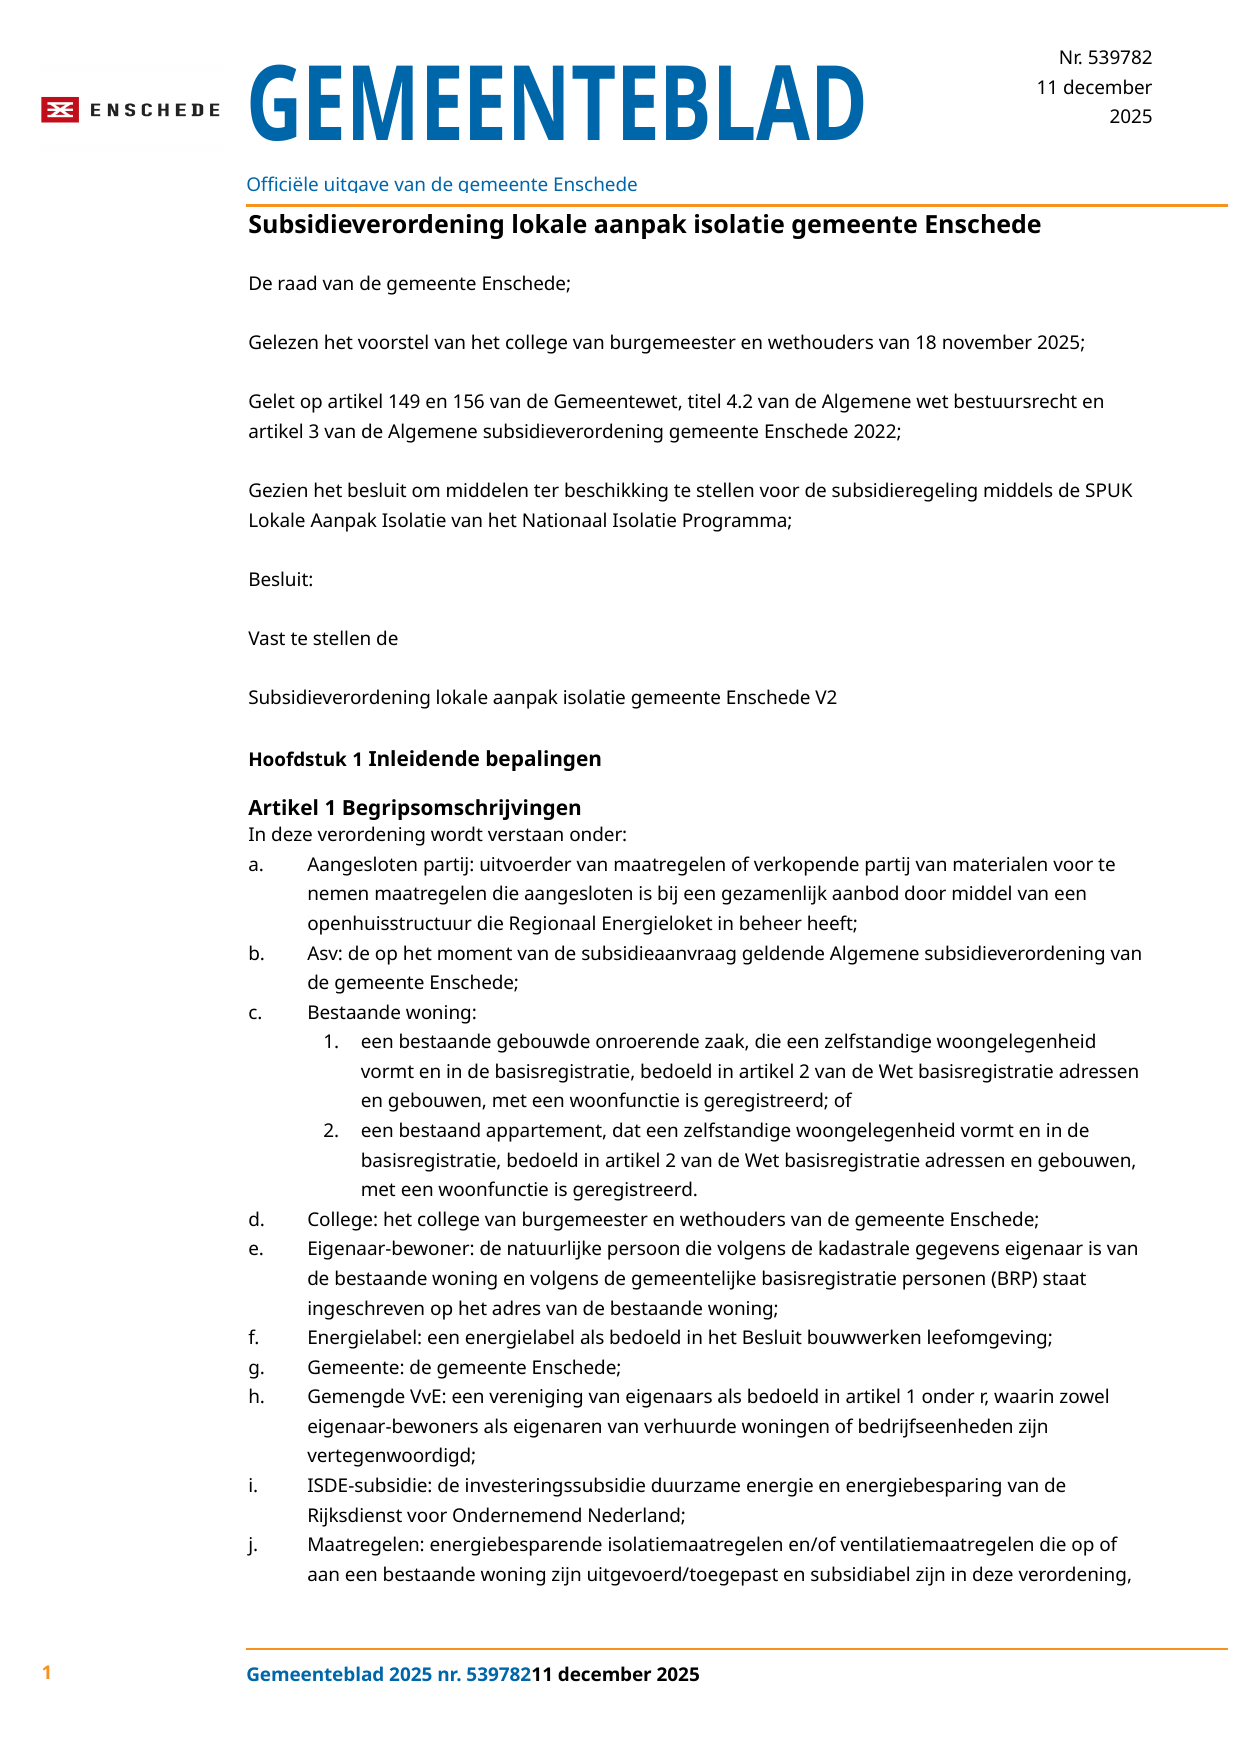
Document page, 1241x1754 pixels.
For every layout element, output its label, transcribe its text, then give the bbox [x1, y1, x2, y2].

list Gemeente: de gemeente Enschede; [248, 1354, 1152, 1379]
picture [41, 47, 231, 172]
text Vast te stellen de [248, 625, 1152, 651]
list ISDE-subsidie: de investeringssubsidie duurzame energie en energiebesparing van de Rijksdienst voor Ondernemend Nederland; [248, 1472, 1152, 1527]
list Eigenaar-bewoner: de natuurlijke persoon die volgens de kadastrale gegevens eigenaar is van de bestaande woning en volgens de gemeentelijke basisregistratie personen (BRP) staat ingeschreven op het adres van de bestaande woning; [248, 1236, 1152, 1320]
text Besluit: [248, 566, 1152, 592]
text De raad van de gemeente Enschede; [248, 270, 1152, 296]
text Gelezen het voorstel van het college van burgemeester en wethouders van 18 november 2025; [248, 329, 1152, 355]
list een bestaand appartement, dat een zelfstandige woongelegenheid vormt en in de basisregistratie, bedoeld in artikel 2 van de Wet basisregistratie adressen en gebouwen, met een woonfunctie is geregistreerd. [323, 1117, 1152, 1202]
text Gezien het besluit om middelen ter beschikking te stellen voor de subsidieregeling middels de SPUK Lokale Aanpak Isolatie van het Nationaal Isolatie Programma; [248, 477, 1152, 533]
text Subsidieverordening lokale aanpak isolatie gemeente Enschede [248, 207, 1152, 241]
list Gemengde VvE: een vereniging van eigenaars als bedoeld in artikel 1 onder r, waarin zowel eigenaar-bewoners als eigenaren van verhuurde woningen of bedrijfseenheden zijn vertegenwoordigd; [248, 1383, 1152, 1468]
text In deze verordening wordt verstaan onder: [248, 821, 1152, 847]
list Energielabel: een energielabel als bedoeld in het Besluit bouwwerken leefomgeving; [248, 1324, 1152, 1350]
list Maatregelen: energiebesparende isolatiemaatregelen en/of ventilatiemaatregelen die op of aan een bestaande woning zijn uitgevoerd/toegepast en subsidiabel zijn in deze verordening, [248, 1531, 1152, 1587]
list College: het college van burgemeester en wethouders van de gemeente Enschede; [248, 1206, 1152, 1232]
text Artikel 1 Begripsomschrijvingen [248, 793, 1152, 821]
text Subsidieverordening lokale aanpak isolatie gemeente Enschede V2 [248, 684, 1152, 710]
text Hoofdstuk 1 Inleidende bepalingen [248, 744, 1152, 772]
text Gelet op artikel 149 en 156 van de Gemeentewet, titel 4.2 van de Algemene wet bestuursrecht en artikel 3 van de Algemene subsidieverordening gemeente Enschede 2022; [248, 389, 1152, 444]
list een bestaande gebouwde onroerende zaak, die een zelfstandige woongelegenheid vormt en in de basisregistratie, bedoeld in artikel 2 van de Wet basisregistratie adressen en gebouwen, met een woonfunctie is geregistreerd; of [323, 1028, 1152, 1113]
list Asv: de op het moment van de subsidieaanvraag geldende Algemene subsidieverordening van de gemeente Enschede; [248, 940, 1152, 995]
list Aangesloten partij: uitvoerder van maatregelen of verkopende partij van materialen voor te nemen maatregelen die aangesloten is bij een gezamenlijk aanbod door middel van een openhuisstructuur die Regionaal Energieloket in beheer heeft; [248, 851, 1152, 936]
list Bestaande woning: [248, 999, 1152, 1024]
